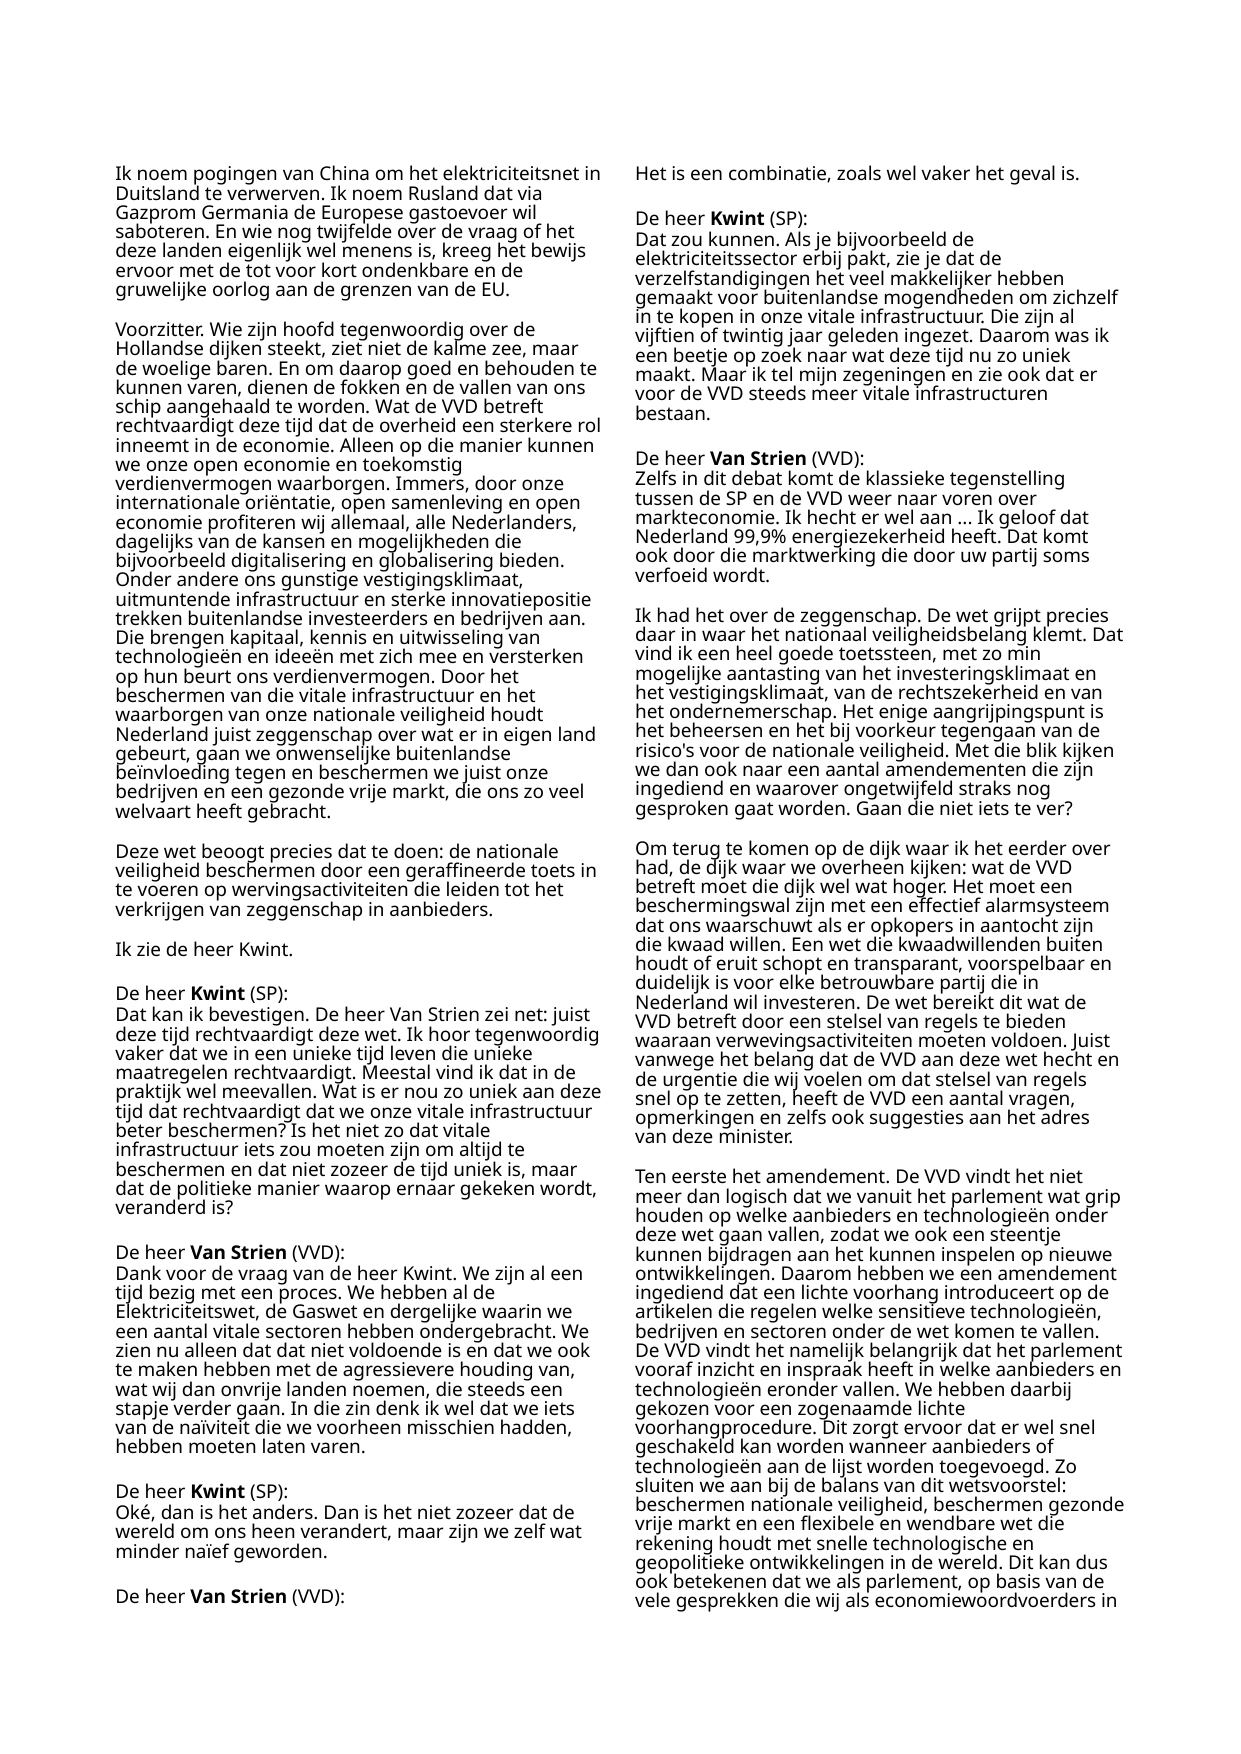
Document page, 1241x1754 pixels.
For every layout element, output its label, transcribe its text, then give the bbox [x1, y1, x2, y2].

text Om terug te komen op de dijk waar ik het eerder over had, de dijk waar we overheen kijken: wat de VVD betreft moet die dijk wel wat hoger. Het moet een beschermingswal zijn met een effectief alarmsysteem dat ons waarschuwt als er opkopers in aantocht zijn die kwaad willen. Een wet die kwaadwillenden buiten houdt of eruit schopt en transparant, voorspelbaar en duidelijk is voor elke betrouwbare partij die in Nederland wil investeren. De wet bereikt dit wat de VVD betreft door een stelsel van regels te bieden waaraan verwevingsactiviteiten moeten voldoen. Juist vanwege het belang dat de VVD aan deze wet hecht en de urgentie die wij voelen om dat stelsel van regels snel op te zetten, heeft de VVD een aantal vragen, opmerkingen en zelfs ook suggesties aan het adres van deze minister. [635, 839, 1125, 1148]
text Dat zou kunnen. Als je bijvoorbeeld de elektriciteitssector erbij pakt, zie je dat de verzelfstandigingen het veel makkelijker hebben gemaakt voor buitenlandse mogendheden om zichzelf in te kopen in onze vitale infrastructuur. Die zijn al vijftien of twintig jaar geleden ingezet. Daarom was ik een beetje op zoek naar wat deze tijd nu zo uniek maakt. Maar ik tel mijn zegeningen en zie ook dat er voor de VVD steeds meer vitale infrastructuren bestaan. [635, 231, 1125, 424]
text Voorzitter. Wie zijn hoofd tegenwoordig over de Hollandse dijken steekt, ziet niet de kalme zee, maar de woelige baren. En om daarop goed en behouden te kunnen varen, dienen de fokken en de vallen van ons schip aangehaald te worden. Wat de VVD betreft rechtvaardigt deze tijd dat de overheid een sterkere rol inneemt in de economie. Alleen op die manier kunnen we onze open economie en toekomstig verdienvermogen waarborgen. Immers, door onze internationale oriëntatie, open samenleving en open economie profiteren wij allemaal, alle Nederlanders, dagelijks van de kansen en mogelijkheden die bijvoorbeeld digitalisering en globalisering bieden. Onder andere ons gunstige vestigingsklimaat, uitmuntende infrastructuur en sterke innovatiepositie trekken buitenlandse investeerders en bedrijven aan. Die brengen kapitaal, kennis en uitwisseling van technologieën en ideeën met zich mee en versterken op hun beurt ons verdienvermogen. Door het beschermen van die vitale infrastructuur en het waarborgen van onze nationale veiligheid houdt Nederland juist zeggenschap over wat er in eigen land gebeurt, gaan we onwenselijke buitenlandse beïnvloeding tegen en beschermen we juist onze bedrijven en een gezonde vrije markt, die ons zo veel welvaart heeft gebracht. [115, 321, 605, 822]
text Ik zie de heer Kwint. [115, 941, 605, 960]
text De heer Kwint (SP): [115, 1478, 605, 1504]
text Oké, dan is het anders. Dan is het niet zozeer dat de wereld om ons heen verandert, maar zijn we zelf wat minder naïef geworden. [115, 1504, 605, 1562]
text De heer Van Strien (VVD): [115, 1239, 605, 1265]
text Deze wet beoogt precies dat te doen: de nationale veiligheid beschermen door een geraffineerde toets in te voeren op wervingsactiviteiten die leiden tot het verkrijgen van zeggenschap in aanbieders. [115, 843, 605, 920]
text De heer Kwint (SP): [115, 981, 605, 1006]
text De heer Van Strien (VVD): [115, 1583, 605, 1608]
text Zelfs in dit debat komt de klassieke tegenstelling tussen de SP en de VVD weer naar voren over markteconomie. Ik hecht er wel aan ... Ik geloof dat Nederland 99,9% energiezekerheid heeft. Dat komt ook door die marktwerking die door uw partij soms verfoeid wordt. [635, 470, 1125, 586]
text Dank voor de vraag van de heer Kwint. We zijn al een tijd bezig met een proces. We hebben al de Elektriciteitswet, de Gaswet en dergelijke waarin we een aantal vitale sectoren hebben ondergebracht. We zien nu alleen dat dat niet voldoende is en dat we ook te maken hebben met de agressievere houding van, wat wij dan onvrije landen noemen, die steeds een stapje verder gaan. In die zin denk ik wel dat we iets van de naïviteit die we voorheen misschien hadden, hebben moeten laten varen. [115, 1265, 605, 1458]
text Ik had het over de zeggenschap. De wet grijpt precies daar in waar het nationaal veiligheidsbelang klemt. Dat vind ik een heel goede toetssteen, met zo min mogelijke aantasting van het investeringsklimaat en het vestigingsklimaat, van de rechtszekerheid en van het ondernemerschap. Het enige aangrijpingspunt is het beheersen en het bij voorkeur tegengaan van de risico's voor de nationale veiligheid. Met die blik kijken we dan ook naar een aantal amendementen die zijn ingediend en waarover ongetwijfeld straks nog gesproken gaat worden. Gaan die niet iets te ver? [635, 607, 1125, 819]
text De heer Van Strien (VVD): [635, 445, 1125, 470]
text Ik noem pogingen van China om het elektriciteitsnet in Duitsland te verwerven. Ik noem Rusland dat via Gazprom Germania de Europese gastoevoer wil saboteren. En wie nog twijfelde over de vraag of het deze landen eigenlijk wel menens is, kreeg het bewijs ervoor met de tot voor kort ondenkbare en de gruwelijke oorlog aan de grenzen van de EU. [115, 165, 605, 300]
text De heer Kwint (SP): [635, 205, 1125, 231]
text Het is een combinatie, zoals wel vaker het geval is. [635, 165, 1125, 184]
text Ten eerste het amendement. De VVD vindt het niet meer dan logisch dat we vanuit het parlement wat grip houden op welke aanbieders en technologieën onder deze wet gaan vallen, zodat we ook een steentje kunnen bijdragen aan het kunnen inspelen op nieuwe ontwikkelingen. Daarom hebben we een amendement ingediend dat een lichte voorhang introduceert op de artikelen die regelen welke sensitieve technologieën, bedrijven en sectoren onder de wet komen te vallen. De VVD vindt het namelijk belangrijk dat het parlement vooraf inzicht en inspraak heeft in welke aanbieders en technologieën eronder vallen. We hebben daarbij gekozen voor een zogenaamde lichte voorhangprocedure. Dit zorgt ervoor dat er wel snel geschakeld kan worden wanneer aanbieders of technologieën aan de lijst worden toegevoegd. Zo sluiten we aan bij de balans van dit wetsvoorstel: beschermen nationale veiligheid, beschermen gezonde vrije markt en een flexibele en wendbare wet die rekening houdt met snelle technologische en geopolitieke ontwikkelingen in de wereld. Dit kan dus ook betekenen dat we als parlement, op basis van de vele gesprekken die wij als economiewoordvoerders in [635, 1168, 1125, 1612]
text Dat kan ik bevestigen. De heer Van Strien zei net: juist deze tijd rechtvaardigt deze wet. Ik hoor tegenwoordig vaker dat we in een unieke tijd leven die unieke maatregelen rechtvaardigt. Meestal vind ik dat in de praktijk wel meevallen. Wat is er nou zo uniek aan deze tijd dat rechtvaardigt dat we onze vitale infrastructuur beter beschermen? Is het niet zo dat vitale infrastructuur iets zou moeten zijn om altijd te beschermen en dat niet zozeer de tijd uniek is, maar dat de politieke manier waarop ernaar gekeken wordt, veranderd is? [115, 1006, 605, 1218]
